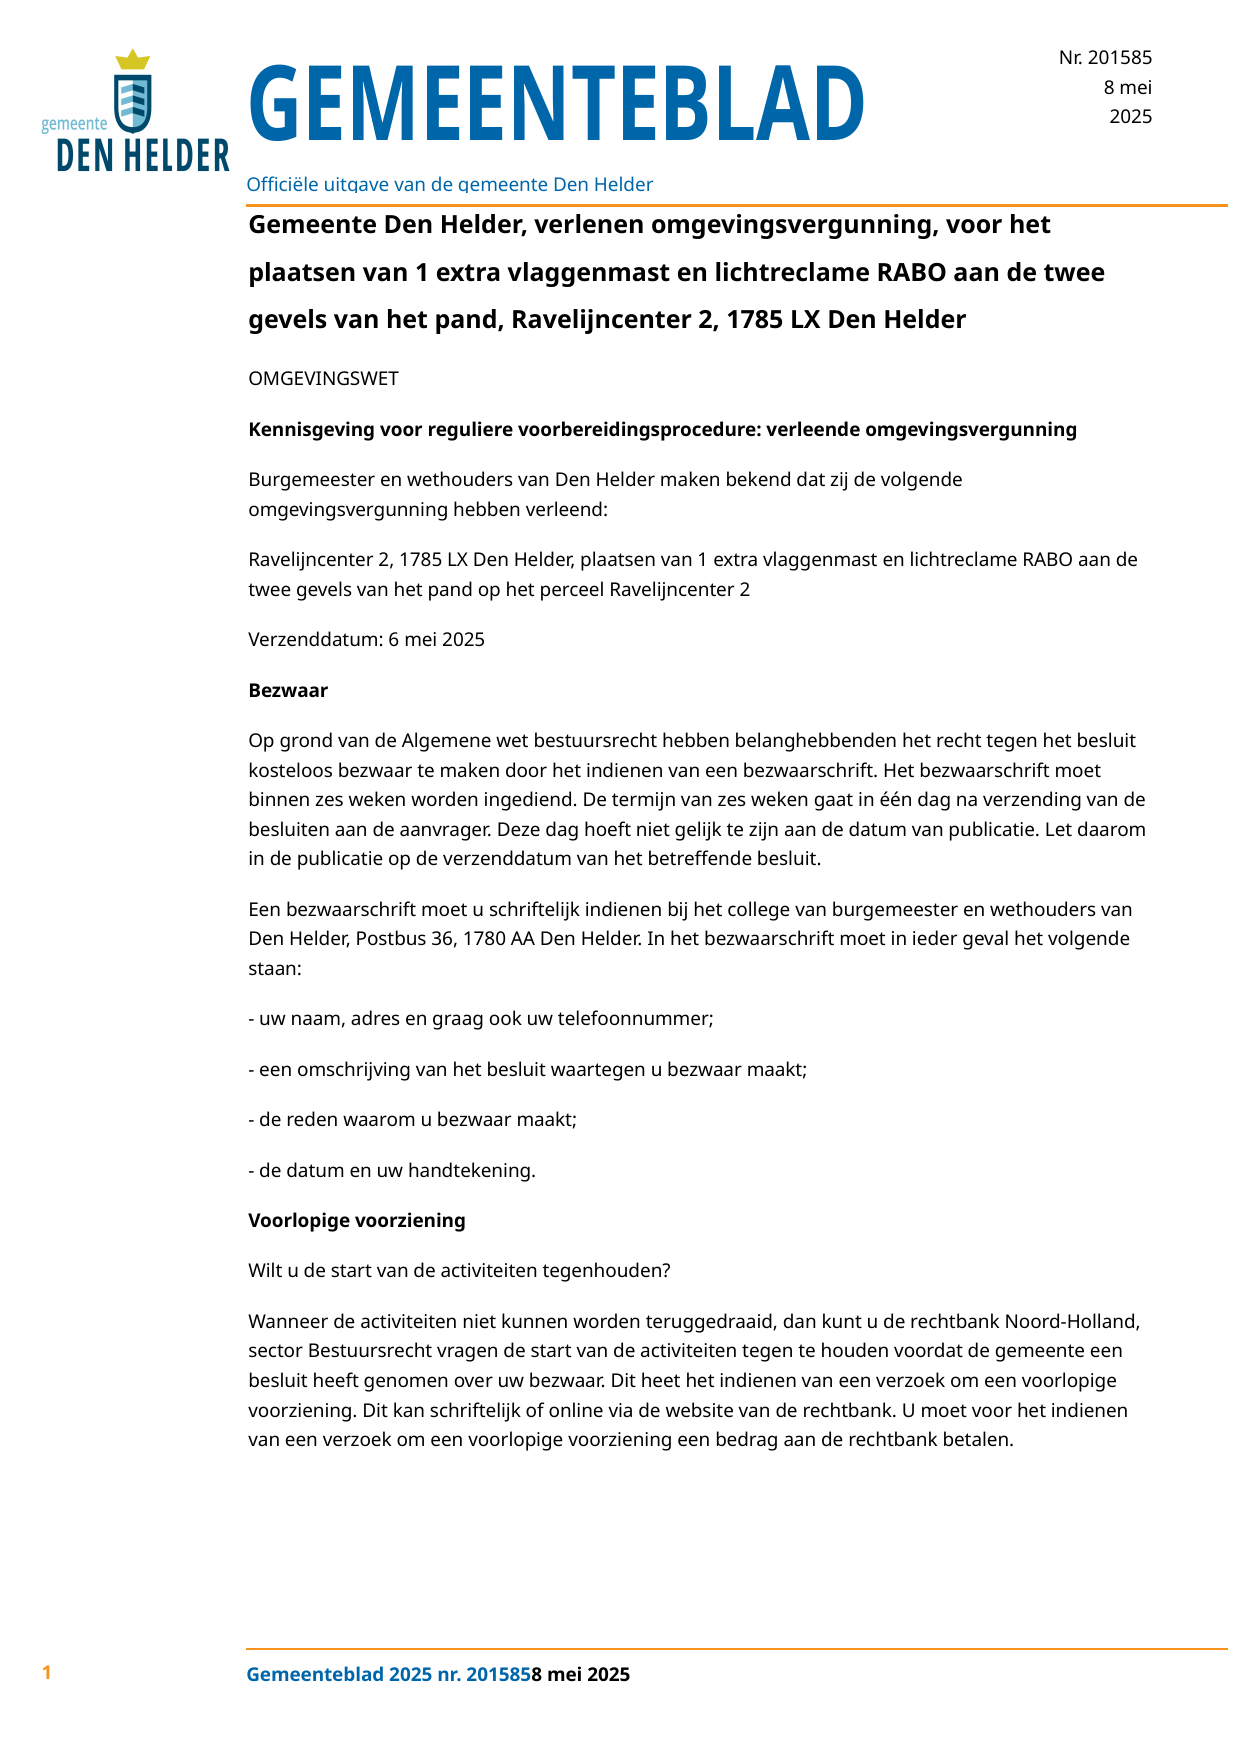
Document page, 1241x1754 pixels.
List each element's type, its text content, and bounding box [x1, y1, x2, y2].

text Burgemeester en wethouders van Den Helder maken bekend dat zij de volgende omgevingsvergunning hebben verleend: [248, 466, 1152, 522]
picture [63, 144, 68, 165]
text Een bezwaarschrift moet u schriftelijk indienen bij het college van burgemeester en wethouders van Den Helder, Postbus 36, 1780 AA Den Helder. In het bezwaarschrift moet in ieder geval het volgende staan: [248, 896, 1152, 981]
text Op grond van de Algemene wet bestuursrecht hebben belanghebbenden het recht tegen het besluit kosteloos bezwaar te maken door het indienen van een bezwaarschrift. Het bezwaarschrift moet binnen zes weken worden ingediend. De termijn van zes weken gaat in één dag na verzending van de besluiten aan de aanvrager. Deze dag hoeft niet gelijk te zijn aan de datum van publicatie. Let daarom in de publicatie op de verzenddatum van het betreffende besluit. [248, 727, 1152, 871]
picture [130, 157, 135, 172]
text Voorlopige voorziening [248, 1207, 1152, 1233]
text OMGEVINGSWET [248, 366, 1152, 391]
text Kennisgeving voor reguliere voorbereidingsprocedure: verleende omgevingsvergunning [248, 416, 1152, 442]
picture [182, 144, 187, 165]
text Ravelijncenter 2, 1785 LX Den Helder, plaatsen van 1 extra vlaggenmast en lichtreclame RABO aan de twee gevels van het pand op het perceel Ravelijncenter 2 [248, 546, 1152, 602]
text Wanneer de activiteiten niet kunnen worden teruggedraaid, dan kunt u de rechtbank Noord-Holland, sector Bestuursrecht vragen de start van de activiteiten tegen te houden voordat de gemeente een besluit heeft genomen over uw bezwaar. Dit heet het indienen van een verzoek om een voorlopige voorziening. Dit kan schriftelijk of online via de website van de rechtbank. U moet voor het indienen van een verzoek om een voorlopige voorziening een bedrag aan de rechtbank betalen. [248, 1308, 1152, 1452]
text Verzenddatum: 6 mei 2025 [248, 626, 1152, 652]
picture [220, 160, 224, 172]
text - de datum en uw handtekening. [248, 1157, 1152, 1182]
text - uw naam, adres en graag ook uw telefoonnummer; [248, 1006, 1152, 1031]
text - de reden waarom u bezwaar maakt; [248, 1106, 1152, 1132]
picture [41, 47, 231, 172]
picture [100, 154, 106, 172]
text Bezwaar [248, 677, 1152, 702]
text Wilt u de start van de activiteiten tegenhouden? [248, 1258, 1152, 1283]
text - een omschrijving van het besluit waartegen u bezwaar maakt; [248, 1056, 1152, 1082]
text Gemeente Den Helder, verlenen omgevingsvergunning, voor het plaatsen van 1 extra vlaggenmast en lichtreclame RABO aan de twee gevels van het pand, Ravelijncenter 2, 1785 LX Den Helder [248, 207, 1152, 336]
